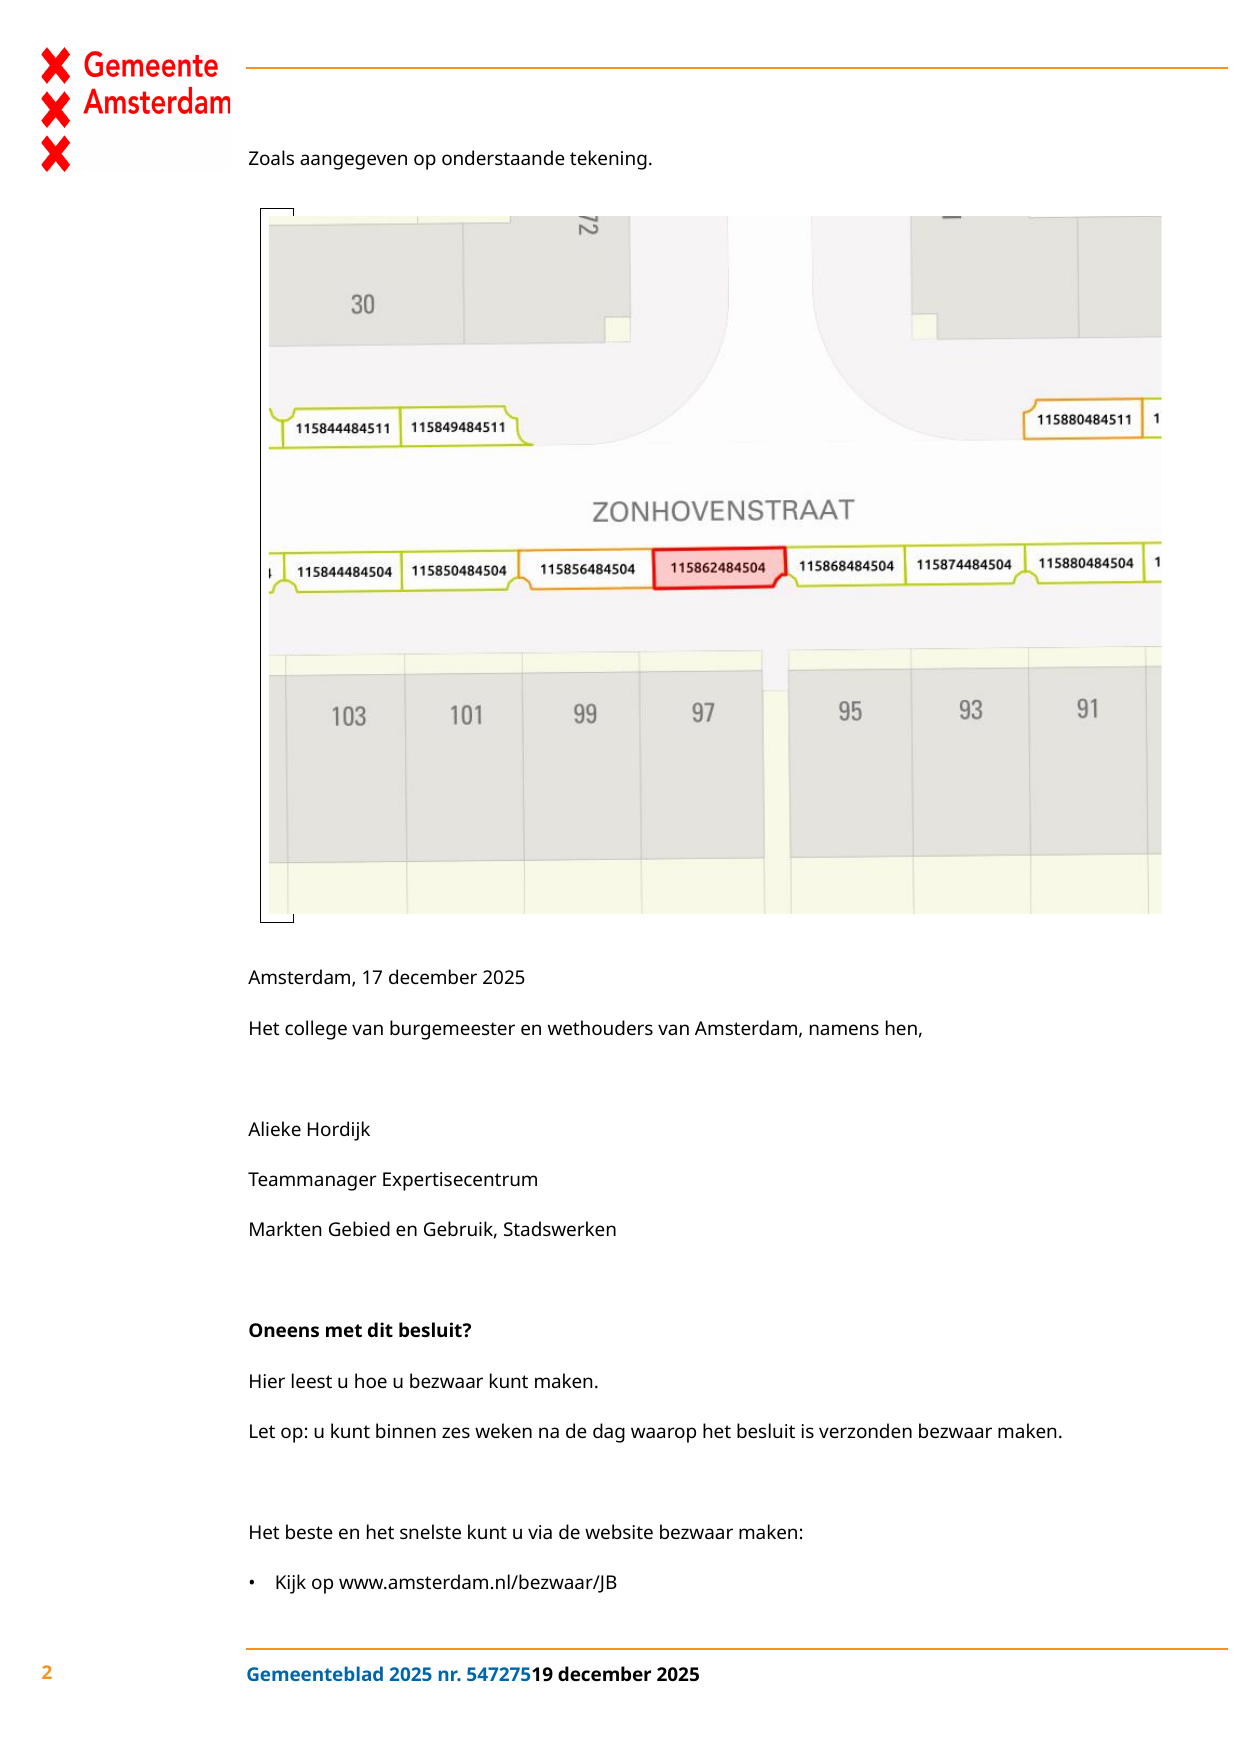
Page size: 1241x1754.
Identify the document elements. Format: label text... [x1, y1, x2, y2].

text Het college van burgemeester en wethouders van Amsterdam, namens hen, [248, 1015, 1152, 1041]
picture [41, 47, 231, 172]
text Oneens met dit besluit? [248, 1317, 1152, 1343]
text Markten Gebied en Gebruik, Stadswerken [248, 1217, 1152, 1242]
picture [268, 216, 1162, 914]
text Amsterdam, 17 december 2025 [248, 964, 1152, 990]
text Alieke Hordijk [248, 1116, 1152, 1141]
text Teammanager Expertisecentrum [248, 1166, 1152, 1192]
text Het beste en het snelste kunt u via de website bezwaar maken: [248, 1519, 1152, 1545]
text • Kijk op www.amsterdam.nl/bezwaar/JB [248, 1569, 1152, 1595]
text Zoals aangegeven op onderstaande tekening. [248, 145, 1152, 171]
text Let op: u kunt binnen zes weken na de dag waarop het besluit is verzonden bezwaar maken. [248, 1418, 1152, 1444]
text Hier leest u hoe u bezwaar kunt maken. [248, 1368, 1152, 1393]
